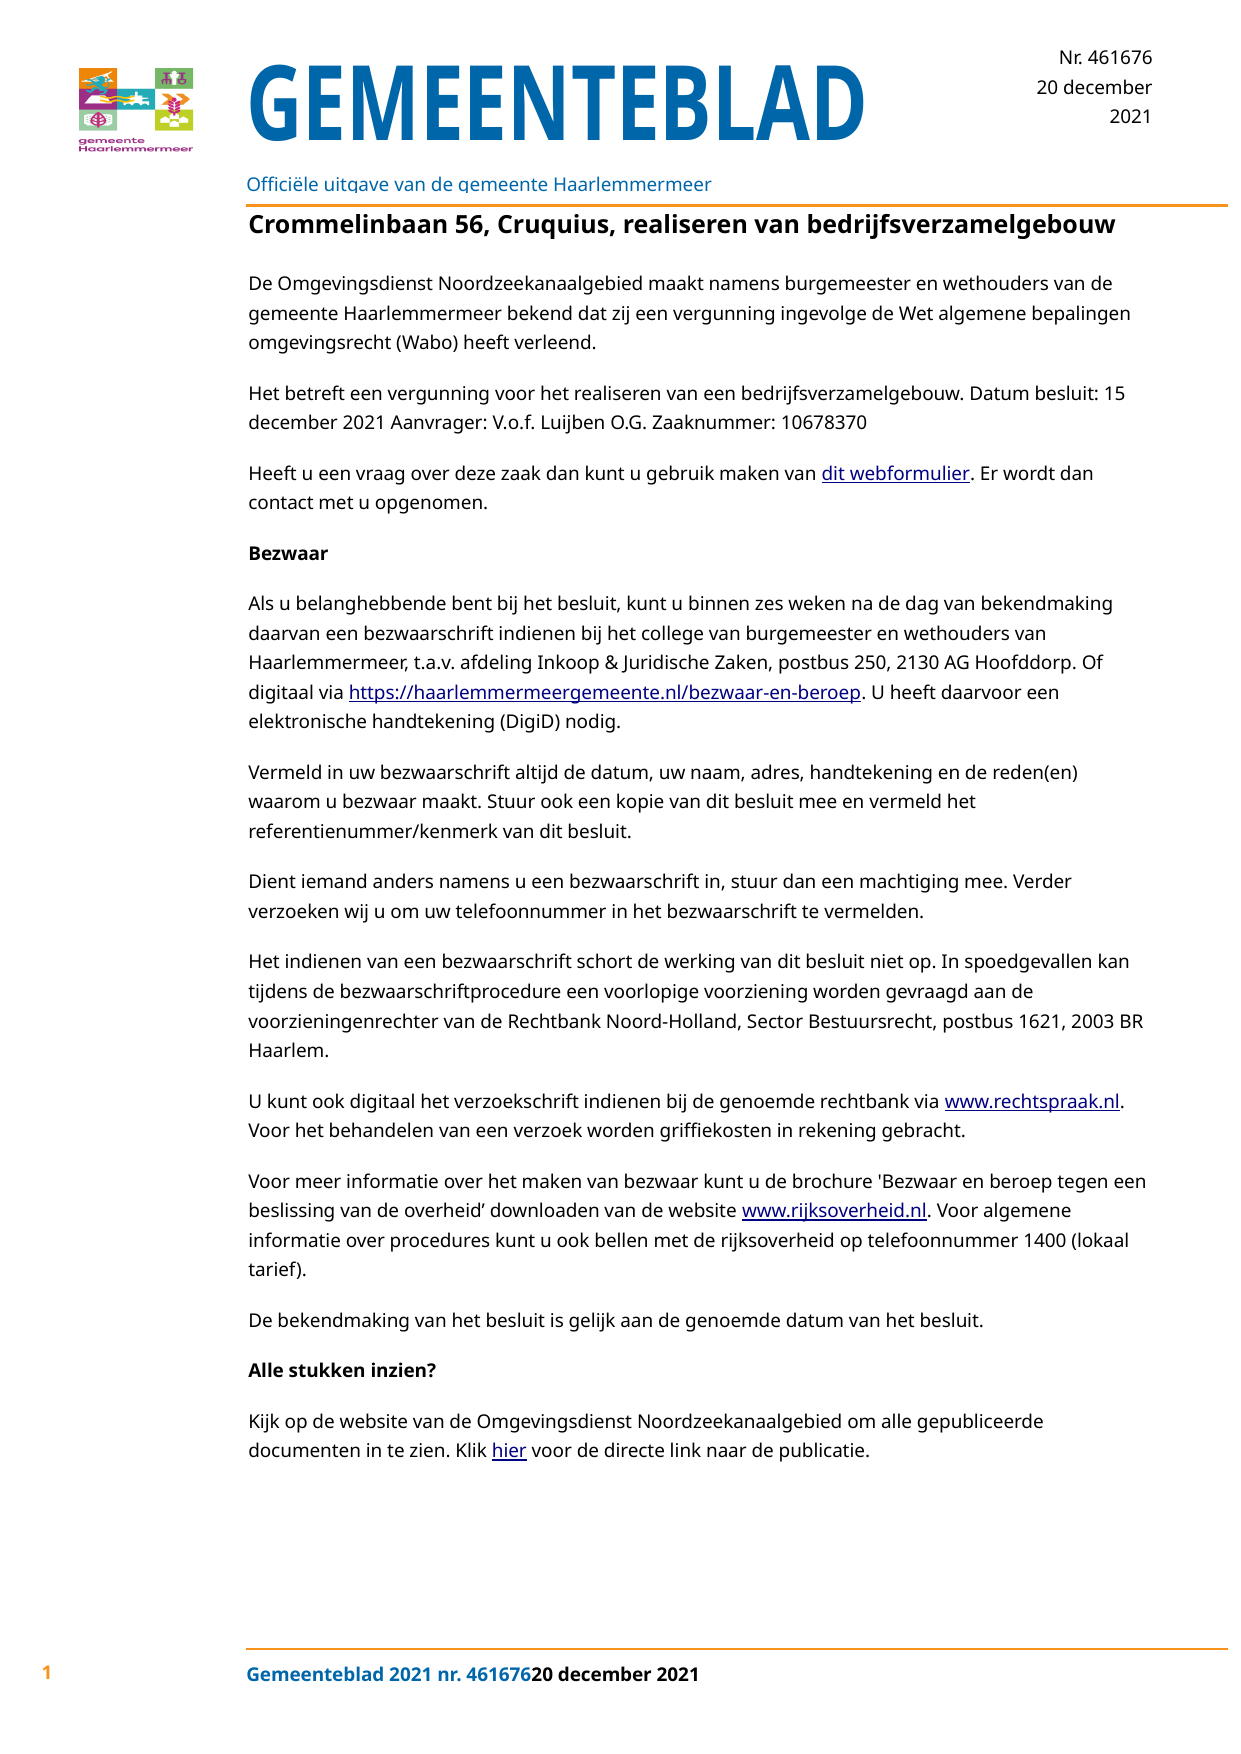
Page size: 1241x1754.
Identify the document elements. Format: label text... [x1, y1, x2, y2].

text Het indienen van een bezwaarschrift schort de werking van dit besluit niet op. In spoedgevallen kan tijdens de bezwaarschriftprocedure een voorlopige voorziening worden gevraagd aan de voorzieningenrechter van de Rechtbank Noord-Holland, Sector Bestuursrecht, postbus 1621, 2003 BR Haarlem. [248, 949, 1152, 1063]
text Als u belanghebbende bent bij het besluit, kunt u binnen zes weken na de dag van bekendmaking daarvan een bezwaarschrift indienen bij het college van burgemeester en wethouders van Haarlemmermeer, t.a.v. afdeling Inkoop & Juridische Zaken, postbus 250, 2130 AG Hoofddorp. Of digitaal via https://haarlemmermeergemeente.nl/bezwaar-en-beroep. U heeft daarvoor een elektronische handtekening (DigiD) nodig. [248, 590, 1152, 734]
text Vermeld in uw bezwaarschrift altijd de datum, uw naam, adres, handtekening en de reden(en) waarom u bezwaar maakt. Stuur ook een kopie van dit besluit mee en vermeld het referentienummer/kenmerk van dit besluit. [248, 759, 1152, 844]
text Heeft u een vraag over deze zaak dan kunt u gebruik maken van dit webformulier. Er wordt dan contact met u opgenomen. [248, 460, 1152, 515]
text Bezwaar [248, 540, 1152, 566]
text Dient iemand anders namens u een bezwaarschrift in, stuur dan een machtiging mee. Verder verzoeken wij u om uw telefoonnummer in het bezwaarschrift te vermelden. [248, 869, 1152, 924]
picture [41, 47, 231, 172]
text Kijk op de website van de Omgevingsdienst Noordzeekanaalgebied om alle gepubliceerde documenten in te zien. Klik hier voor de directe link naar de publicatie. [248, 1408, 1152, 1463]
text Voor meer informatie over het maken van bezwaar kunt u de brochure 'Bezwaar en beroep tegen een beslissing van de overheid’ downloaden van de website www.rijksoverheid.nl. Voor algemene informatie over procedures kunt u ook bellen met de rijksoverheid op telefoonnummer 1400 (lokaal tarief). [248, 1168, 1152, 1282]
text Alle stukken inzien? [248, 1357, 1152, 1383]
text U kunt ook digitaal het verzoekschrift indienen bij de genoemde rechtbank via www.rechtspraak.nl. Voor het behandelen van een verzoek worden griffiekosten in rekening gebracht. [248, 1088, 1152, 1143]
text Crommelinbaan 56, Cruquius, realiseren van bedrijfsverzamelgebouw [248, 207, 1152, 241]
text Het betreft een vergunning voor het realiseren van een bedrijfsverzamelgebouw. Datum besluit: 15 december 2021 Aanvrager: V.o.f. Luijben O.G. Zaaknummer: 10678370 [248, 380, 1152, 435]
text De Omgevingsdienst Noordzeekanaalgebied maakt namens burgemeester en wethouders van de gemeente Haarlemmermeer bekend dat zij een vergunning ingevolge de Wet algemene bepalingen omgevingsrecht (Wabo) heeft verleend. [248, 270, 1152, 355]
text De bekendmaking van het besluit is gelijk aan de genoemde datum van het besluit. [248, 1307, 1152, 1333]
